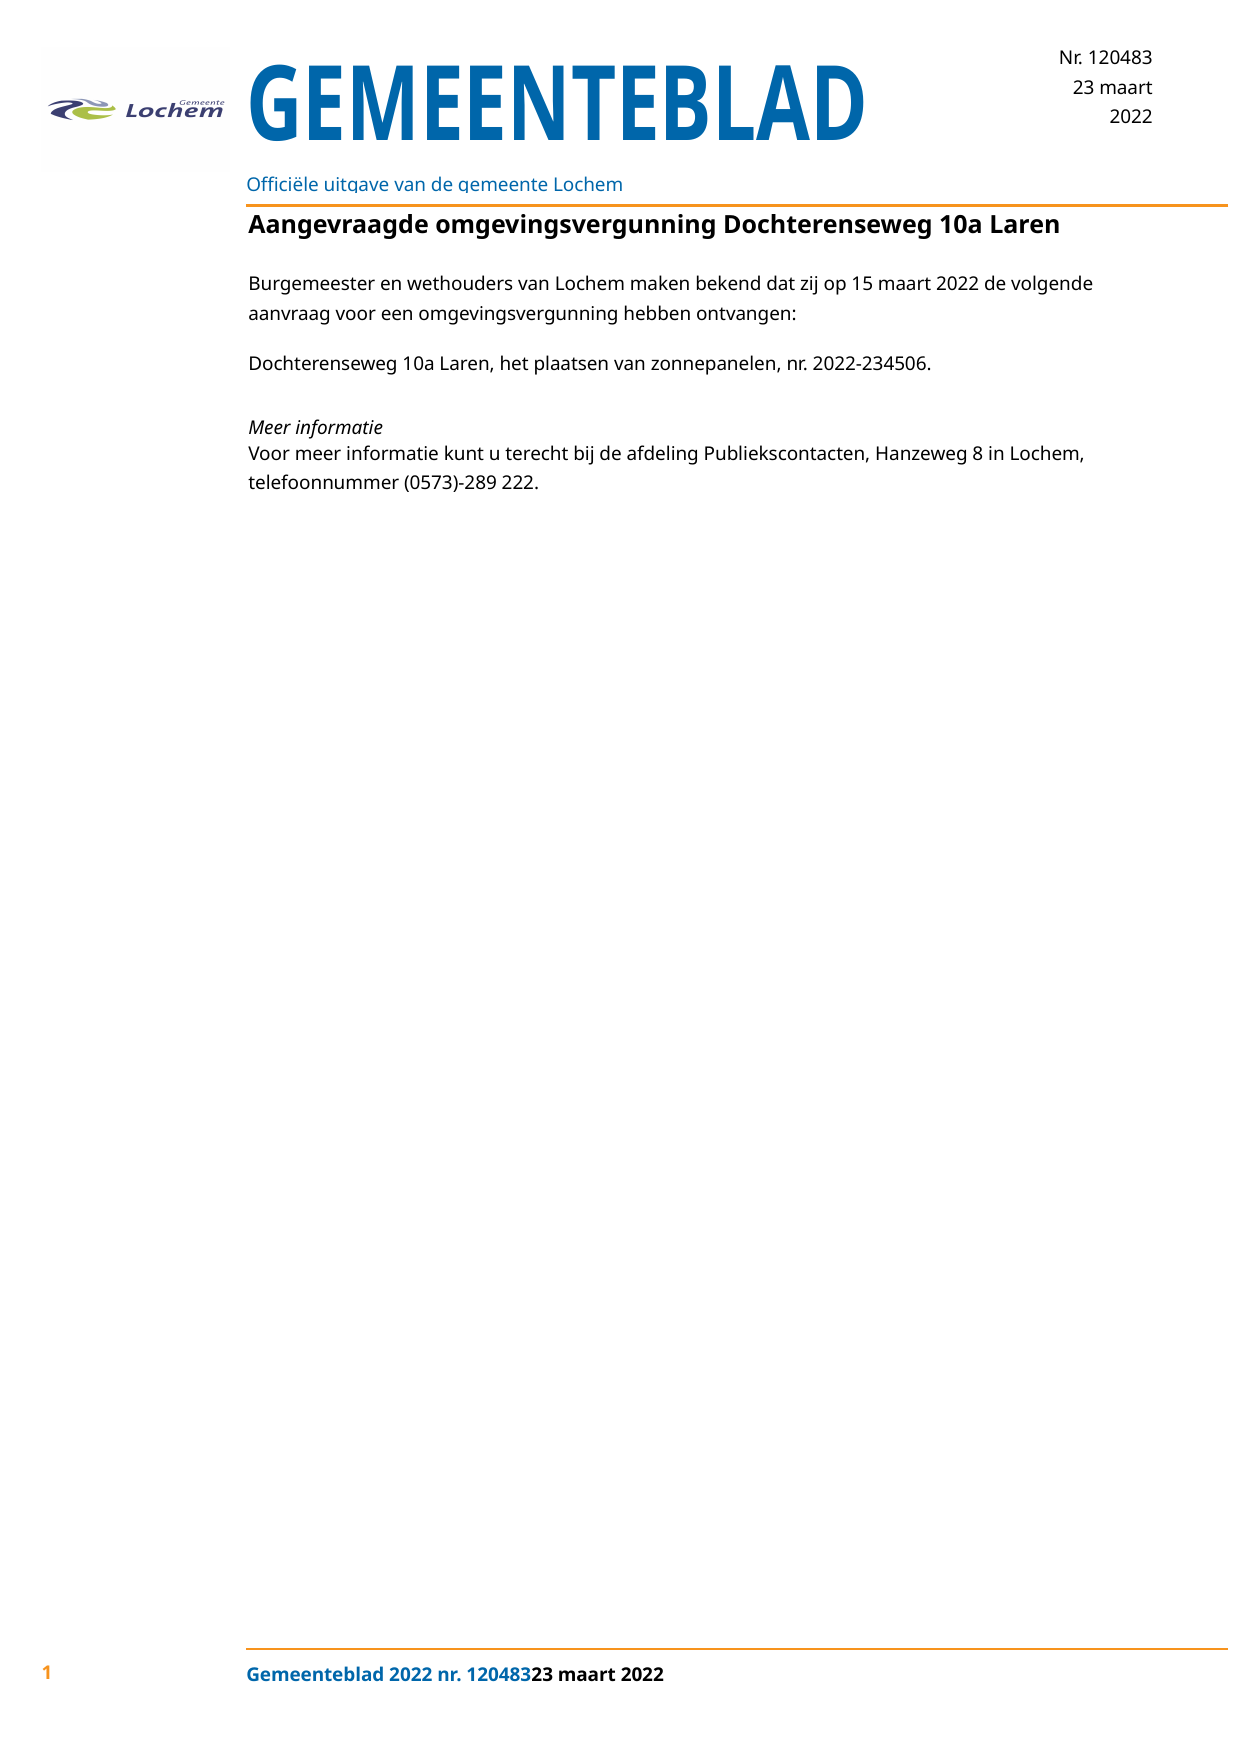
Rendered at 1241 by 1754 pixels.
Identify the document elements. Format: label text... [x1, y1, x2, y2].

text Burgemeester en wethouders van Lochem maken bekend dat zij op 15 maart 2022 de volgende aanvraag voor een omgevingsvergunning hebben ontvangen: [248, 270, 1152, 326]
text Meer informatie [248, 414, 1152, 440]
text Voor meer informatie kunt u terecht bij de afdeling Publiekscontacten, Hanzeweg 8 in Lochem, telefoonnummer (0573)-289 222. [248, 440, 1152, 495]
picture [41, 47, 231, 172]
text Aangevraagde omgevingsvergunning Dochterenseweg 10a Laren [248, 207, 1152, 241]
text Dochterenseweg 10a Laren, het plaatsen van zonnepanelen, nr. 2022-234506. [248, 350, 1152, 376]
